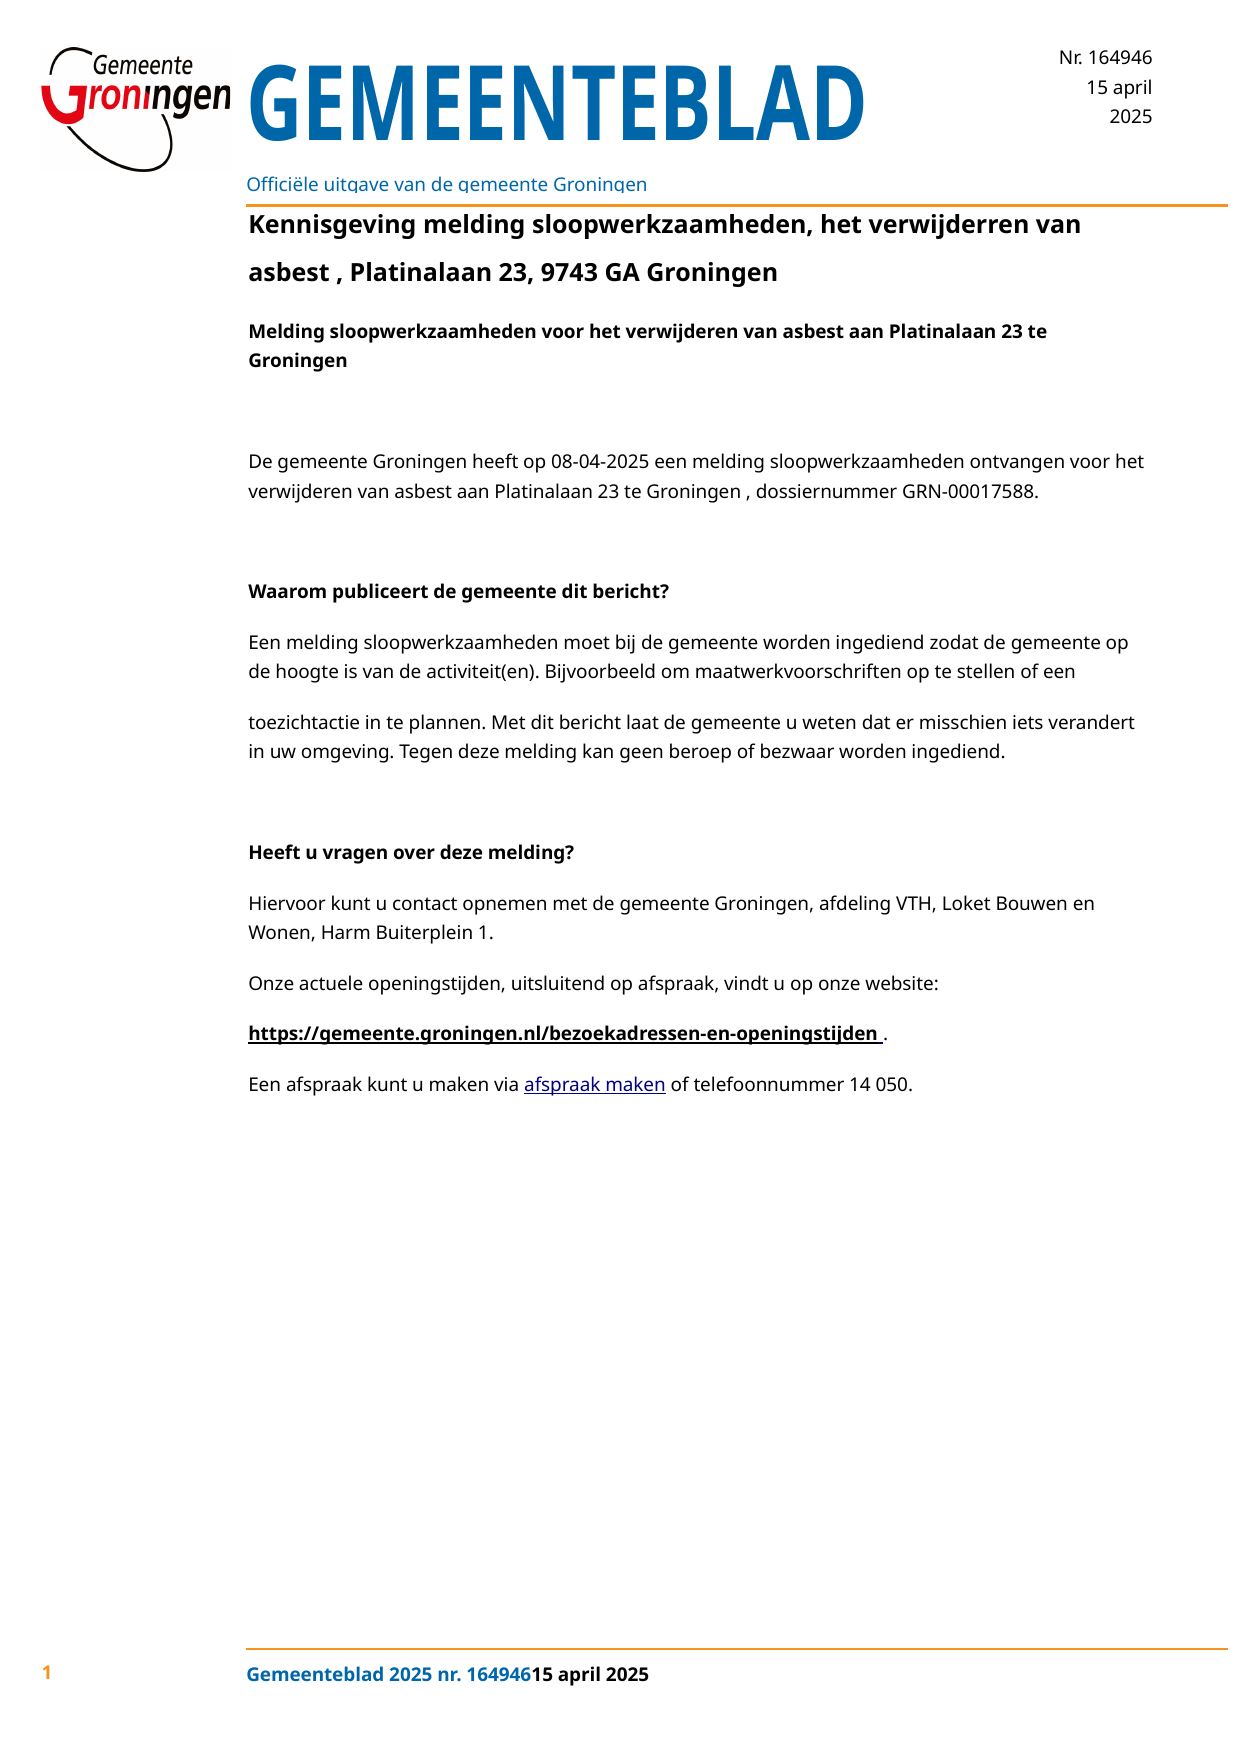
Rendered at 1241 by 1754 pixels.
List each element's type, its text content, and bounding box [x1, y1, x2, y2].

text Een afspraak kunt u maken via afspraak maken of telefoonnummer 14 050. [248, 1071, 1152, 1097]
text Hiervoor kunt u contact opnemen met de gemeente Groningen, afdeling VTH, Loket Bouwen en Wonen, Harm Buiterplein 1. [248, 890, 1152, 945]
text Waarom publiceert de gemeente dit bericht? [248, 579, 1152, 604]
picture [41, 47, 231, 172]
text Melding sloopwerkzaamheden voor het verwijderen van asbest aan Platinalaan 23 te Groningen [248, 318, 1152, 373]
text toezichtactie in te plannen. Met dit bericht laat de gemeente u weten dat er misschien iets verandert in uw omgeving. Tegen deze melding kan geen beroep of bezwaar worden ingediend. [248, 709, 1152, 764]
text Heeft u vragen over deze melding? [248, 839, 1152, 865]
text Kennisgeving melding sloopwerkzaamheden, het verwijderren van asbest , Platinalaan 23, 9743 GA Groningen [248, 207, 1152, 288]
text Onze actuele openingstijden, uitsluitend op afspraak, vindt u op onze website: [248, 970, 1152, 996]
text Een melding sloopwerkzaamheden moet bij de gemeente worden ingediend zodat de gemeente op de hoogte is van de activiteit(en). Bijvoorbeeld om maatwerkvoorschriften op te stellen of een [248, 629, 1152, 684]
text https://gemeente.groningen.nl/bezoekadressen-en-openingstijden . [248, 1020, 1152, 1046]
text De gemeente Groningen heeft op 08-04-2025 een melding sloopwerkzaamheden ontvangen voor het verwijderen van asbest aan Platinalaan 23 te Groningen , dossiernummer GRN-00017588. [248, 448, 1152, 504]
